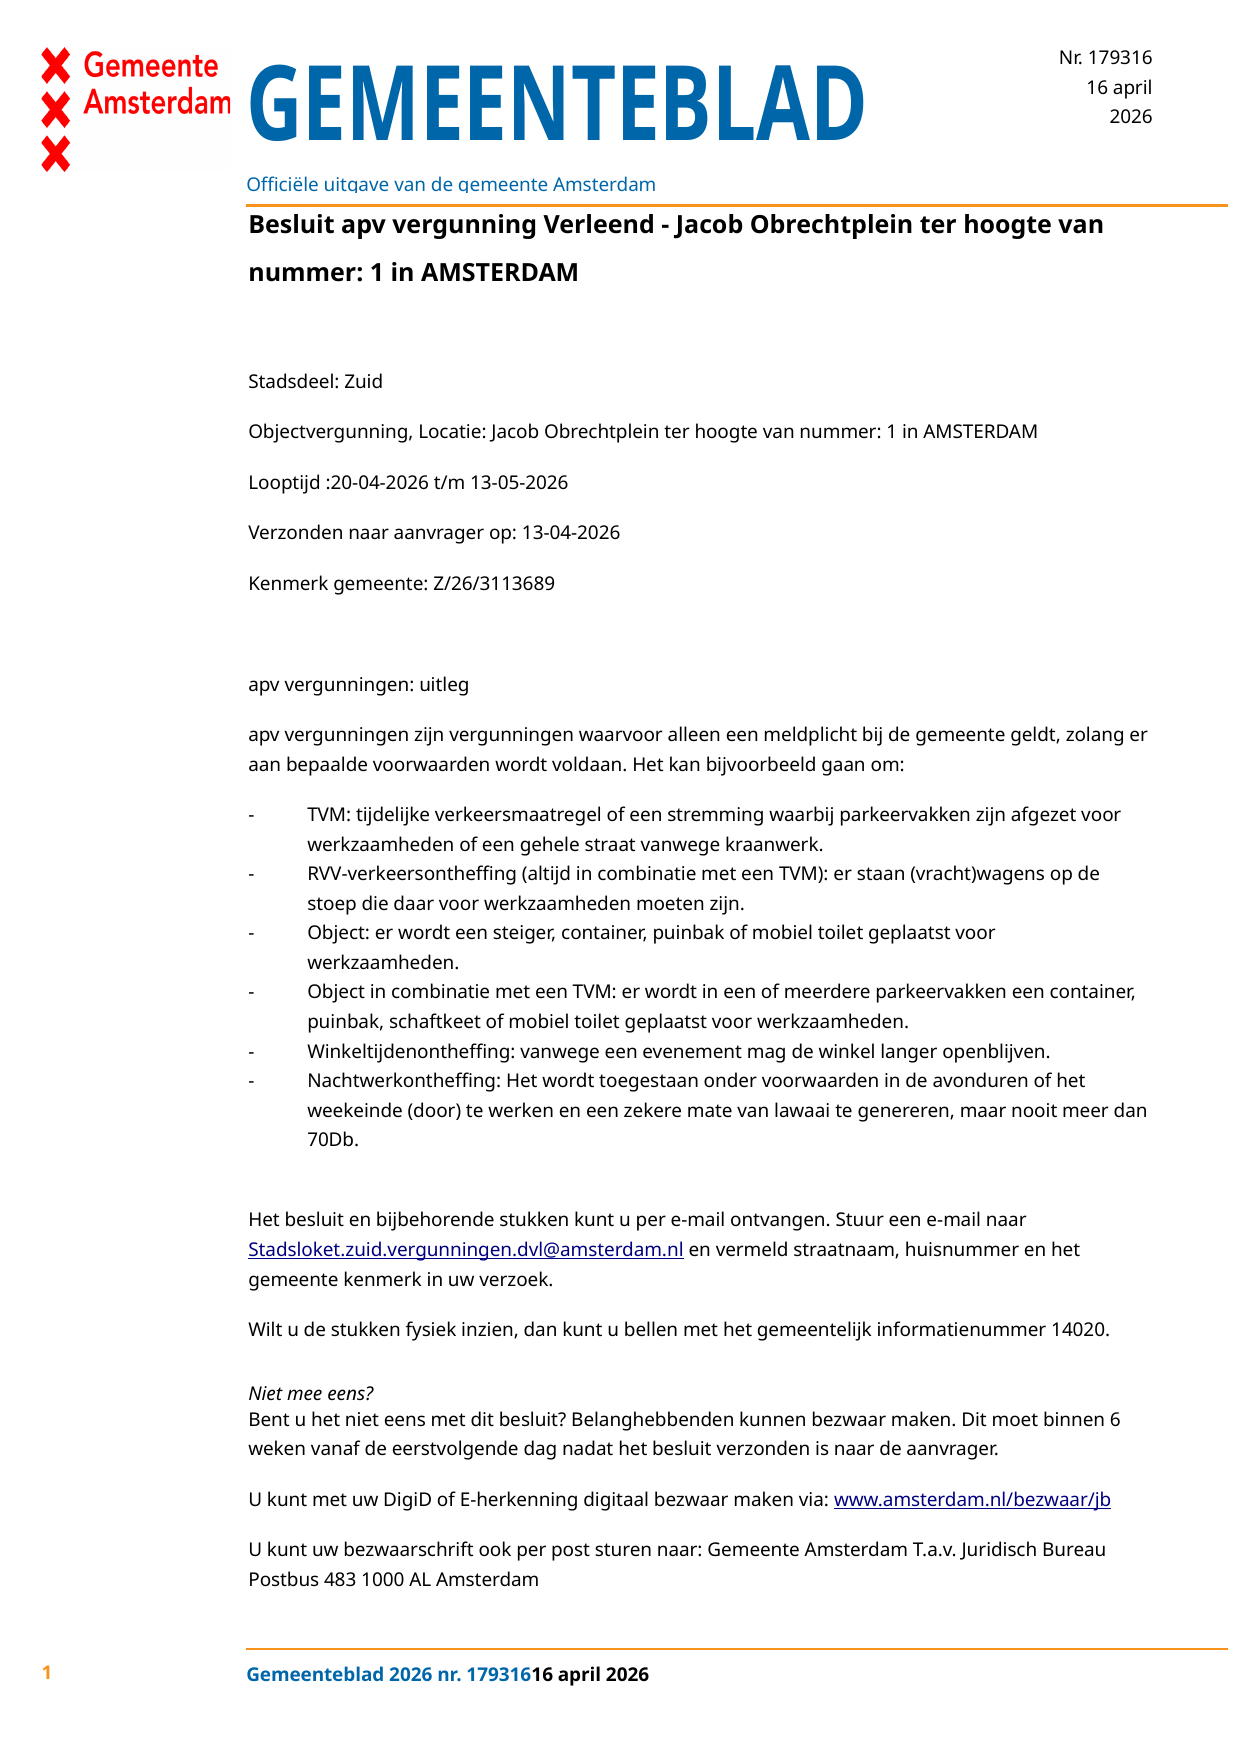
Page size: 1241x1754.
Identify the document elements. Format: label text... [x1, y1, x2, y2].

list Object in combinatie met een TVM: er wordt in een of meerdere parkeervakken een container, puinbak, schaftkeet of mobiel toilet geplaatst voor werkzaamheden. [248, 979, 1152, 1034]
text Niet mee eens? [248, 1380, 1152, 1406]
text Verzonden naar aanvrager op: 13-04-2026 [248, 519, 1152, 545]
text Bent u het niet eens met dit besluit? Belanghebbenden kunnen bezwaar maken. Dit moet binnen 6 weken vanaf de eerstvolgende dag nadat het besluit verzonden is naar de aanvrager. [248, 1406, 1152, 1461]
list Winkeltijdenontheffing: vanwege een evenement mag de winkel langer openblijven. [248, 1038, 1152, 1064]
text Looptijd :20-04-2026 t/m 13-05-2026 [248, 469, 1152, 495]
text Wilt u de stukken fysiek inzien, dan kunt u bellen met het gemeentelijk informatienummer 14020. [248, 1316, 1152, 1342]
text Kenmerk gemeente: Z/26/3113689 [248, 570, 1152, 596]
text apv vergunningen zijn vergunningen waarvoor alleen een meldplicht bij de gemeente geldt, zolang er aan bepaalde voorwaarden wordt voldaan. Het kan bijvoorbeeld gaan om: [248, 721, 1152, 777]
list TVM: tijdelijke verkeersmaatregel of een stremming waarbij parkeervakken zijn afgezet voor werkzaamheden of een gehele straat vanwege kraanwerk. [248, 801, 1152, 857]
picture [41, 47, 231, 172]
text U kunt uw bezwaarschrift ook per post sturen naar: Gemeente Amsterdam T.a.v. Juridisch Bureau Postbus 483 1000 AL Amsterdam [248, 1536, 1152, 1592]
text Stadsdeel: Zuid [248, 368, 1152, 394]
list Nachtwerkontheffing: Het wordt toegestaan onder voorwaarden in de avonduren of het weekeinde (door) te werken en een zekere mate van lawaai te genereren, maar nooit meer dan 70Db. [248, 1067, 1152, 1152]
text apv vergunningen: uitleg [248, 671, 1152, 697]
list Object: er wordt een steiger, container, puinbak of mobiel toilet geplaatst voor werkzaamheden. [248, 919, 1152, 975]
text U kunt met uw DigiD of E-herkenning digitaal bezwaar maken via: www.amsterdam.nl/bezwaar/jb [248, 1486, 1152, 1512]
text Objectvergunning, Locatie: Jacob Obrechtplein ter hoogte van nummer: 1 in AMSTERDAM [248, 419, 1152, 444]
text Besluit apv vergunning Verleend - Jacob Obrechtplein ter hoogte van nummer: 1 in AMSTERDAM [248, 207, 1152, 288]
list RVV-verkeersontheffing (altijd in combinatie met een TVM): er staan (vracht)wagens op de stoep die daar voor werkzaamheden moeten zijn. [248, 860, 1152, 916]
text Het besluit en bijbehorende stukken kunt u per e-mail ontvangen. Stuur een e-mail naar Stadsloket.zuid.vergunningen.dvl@amsterdam.nl en vermeld straatnaam, huisnummer en het gemeente kenmerk in uw verzoek. [248, 1207, 1152, 1292]
